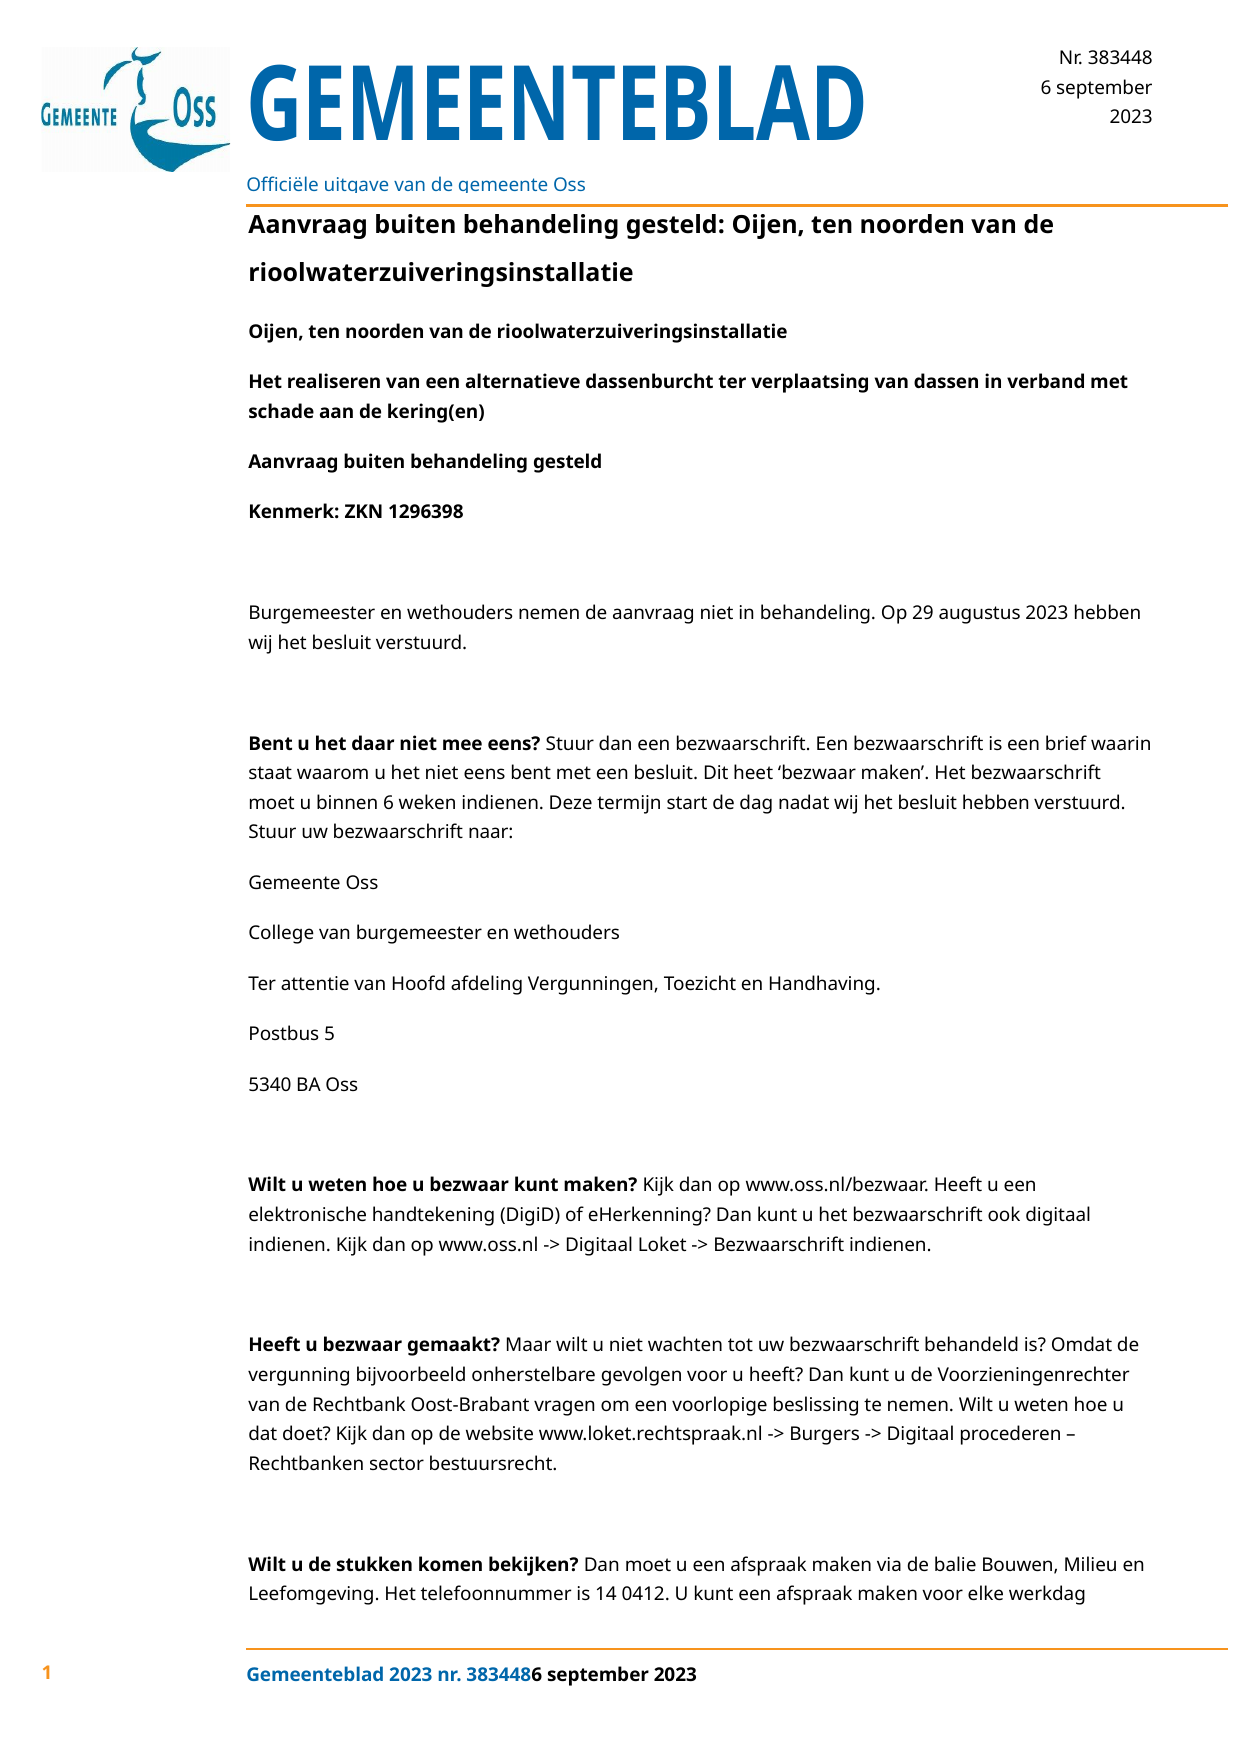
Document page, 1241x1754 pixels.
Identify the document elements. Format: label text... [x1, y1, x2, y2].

text Wilt u de stukken komen bekijken? Dan moet u een afspraak maken via de balie Bouwen, Milieu en Leefomgeving. Het telefoonnummer is 14 0412. U kunt een afspraak maken voor elke werkdag [248, 1551, 1152, 1606]
text Kenmerk: ZKN 1296398 [248, 499, 1152, 524]
text Bent u het daar niet mee eens? Stuur dan een bezwaarschrift. Een bezwaarschrift is een brief waarin staat waarom u het niet eens bent met een besluit. Dit heet ‘bezwaar maken’. Het bezwaarschrift moet u binnen 6 weken indienen. Deze termijn start de dag nadat wij het besluit hebben verstuurd. Stuur uw bezwaarschrift naar: [248, 730, 1152, 844]
text 5340 BA Oss [248, 1071, 1152, 1097]
text Heeft u bezwaar gemaakt? Maar wilt u niet wachten tot uw bezwaarschrift behandeld is? Omdat de vergunning bijvoorbeeld onherstelbare gevolgen voor u heeft? Dan kunt u de Voorzieningenrechter van de Rechtbank Oost-Brabant vragen om een voorlopige beslissing te nemen. Wilt u weten hoe u dat doet? Kijk dan op de website www.loket.rechtspraak.nl -> Burgers -> Digitaal procederen – Rechtbanken sector bestuursrecht. [248, 1332, 1152, 1476]
text Aanvraag buiten behandeling gesteld: Oijen, ten noorden van de rioolwaterzuiveringsinstallatie [248, 207, 1152, 288]
text Wilt u weten hoe u bezwaar kunt maken? Kijk dan op www.oss.nl/bezwaar. Heeft u een elektronische handtekening (DigiD) of eHerkenning? Dan kunt u het bezwaarschrift ook digitaal indienen. Kijk dan op www.oss.nl -> Digitaal Loket -> Bezwaarschrift indienen. [248, 1172, 1152, 1257]
text Het realiseren van een alternatieve dassenburcht ter verplaatsing van dassen in verband met schade aan de kering(en) [248, 368, 1152, 424]
text Gemeente Oss [248, 869, 1152, 895]
text College van burgemeester en wethouders [248, 919, 1152, 945]
text Postbus 5 [248, 1020, 1152, 1046]
text Burgemeester en wethouders nemen de aanvraag niet in behandeling. Op 29 augustus 2023 hebben wij het besluit verstuurd. [248, 599, 1152, 655]
picture [41, 47, 231, 172]
text Oijen, ten noorden van de rioolwaterzuiveringsinstallatie [248, 318, 1152, 344]
text Ter attentie van Hoofd afdeling Vergunningen, Toezicht en Handhaving. [248, 970, 1152, 996]
text Aanvraag buiten behandeling gesteld [248, 448, 1152, 474]
